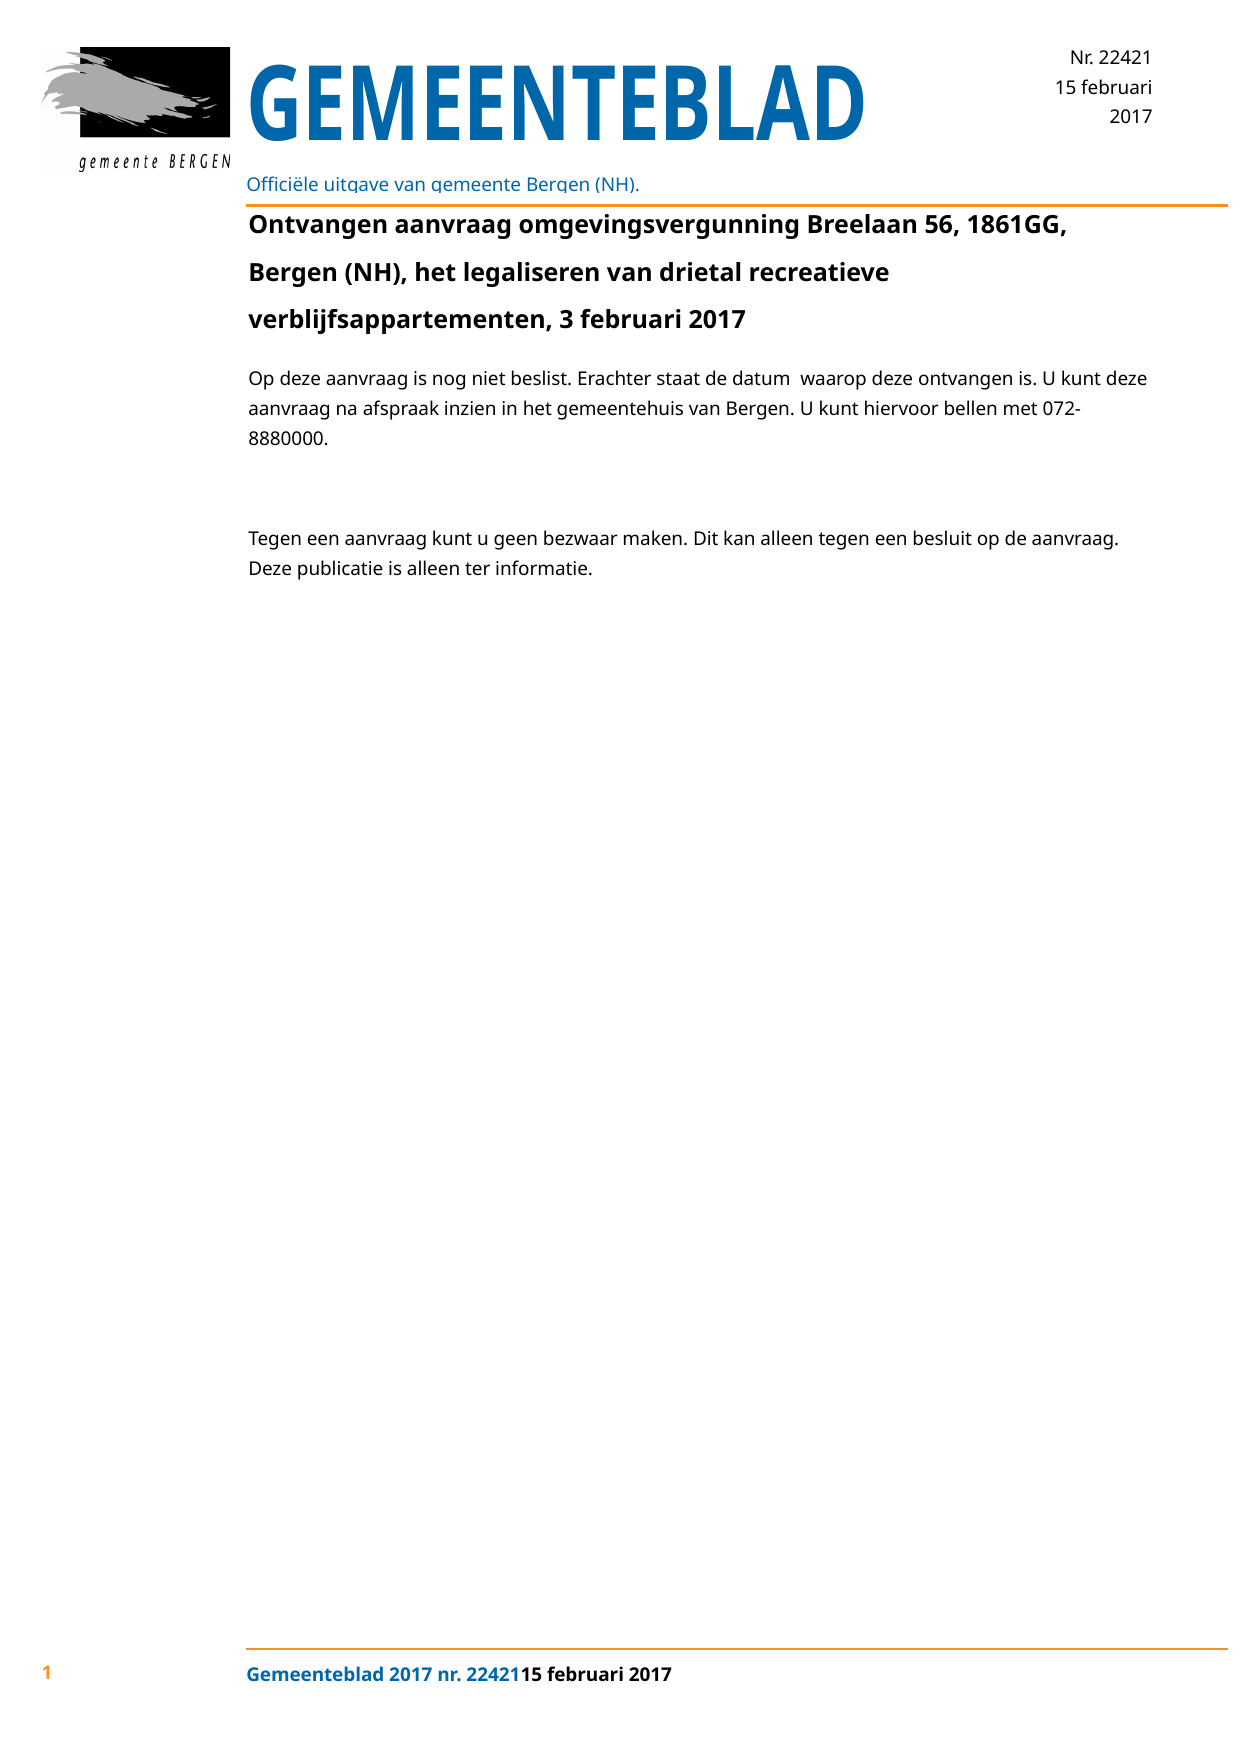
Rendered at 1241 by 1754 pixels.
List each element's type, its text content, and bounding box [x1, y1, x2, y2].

picture [41, 47, 231, 172]
text Tegen een aanvraag kunt u geen bezwaar maken. Dit kan alleen tegen een besluit op de aanvraag. Deze publicatie is alleen ter informatie. [248, 526, 1152, 581]
text Ontvangen aanvraag omgevingsvergunning Breelaan 56, 1861GG, Bergen (NH), het legaliseren van drietal recreatieve verblijfsappartementen, 3 februari 2017 [248, 207, 1152, 336]
text Op deze aanvraag is nog niet beslist. Erachter staat de datum waarop deze ontvangen is. U kunt deze aanvraag na afspraak inzien in het gemeentehuis van Bergen. U kunt hiervoor bellen met 072-8880000. [248, 366, 1152, 450]
